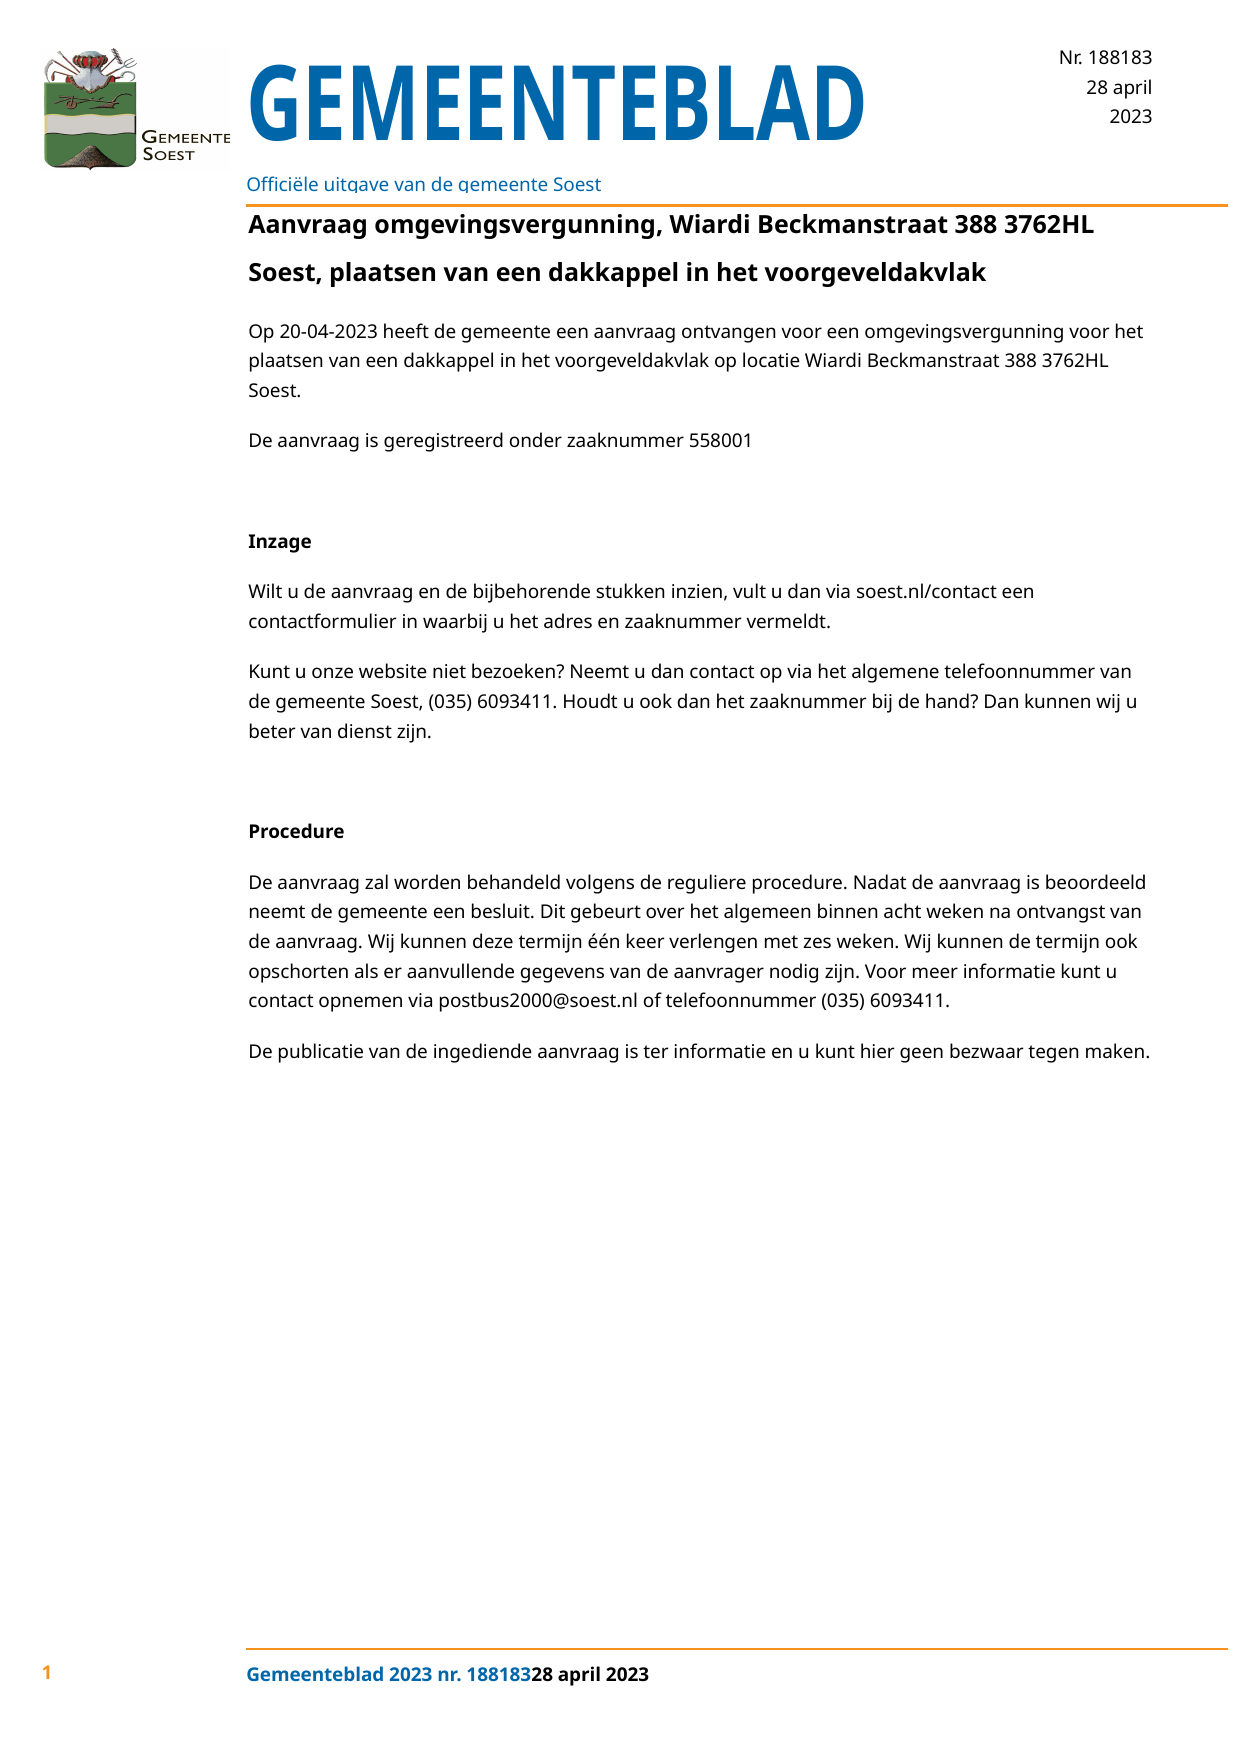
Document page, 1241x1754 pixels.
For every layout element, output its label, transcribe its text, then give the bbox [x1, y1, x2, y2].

text De publicatie van de ingediende aanvraag is ter informatie en u kunt hier geen bezwaar tegen maken. [248, 1038, 1152, 1064]
text Wilt u de aanvraag en de bijbehorende stukken inzien, vult u dan via soest.nl/contact een contactformulier in waarbij u het adres en zaaknummer vermeldt. [248, 579, 1152, 634]
text Op 20-04-2023 heeft de gemeente een aanvraag ontvangen voor een omgevingsvergunning voor het plaatsen van een dakkappel in het voorgeveldakvlak op locatie Wiardi Beckmanstraat 388 3762HL Soest. [248, 318, 1152, 403]
text Procedure [248, 819, 1152, 844]
text Kunt u onze website niet bezoeken? Neemt u dan contact op via het algemene telefoonnummer van de gemeente Soest, (035) 6093411. Houdt u ook dan het zaaknummer bij de hand? Dan kunnen wij u beter van dienst zijn. [248, 659, 1152, 744]
text Inzage [248, 528, 1152, 554]
text De aanvraag zal worden behandeld volgens de reguliere procedure. Nadat de aanvraag is beoordeeld neemt de gemeente een besluit. Dit gebeurt over het algemeen binnen acht weken na ontvangst van de aanvraag. Wij kunnen deze termijn één keer verlengen met zes weken. Wij kunnen de termijn ook opschorten als er aanvullende gegevens van de aanvrager nodig zijn. Voor meer informatie kunt u contact opnemen via postbus2000@soest.nl of telefoonnummer (035) 6093411. [248, 869, 1152, 1013]
text Aanvraag omgevingsvergunning, Wiardi Beckmanstraat 388 3762HL Soest, plaatsen van een dakkappel in het voorgeveldakvlak [248, 207, 1152, 288]
picture [41, 47, 231, 172]
text De aanvraag is geregistreerd onder zaaknummer 558001 [248, 427, 1152, 453]
